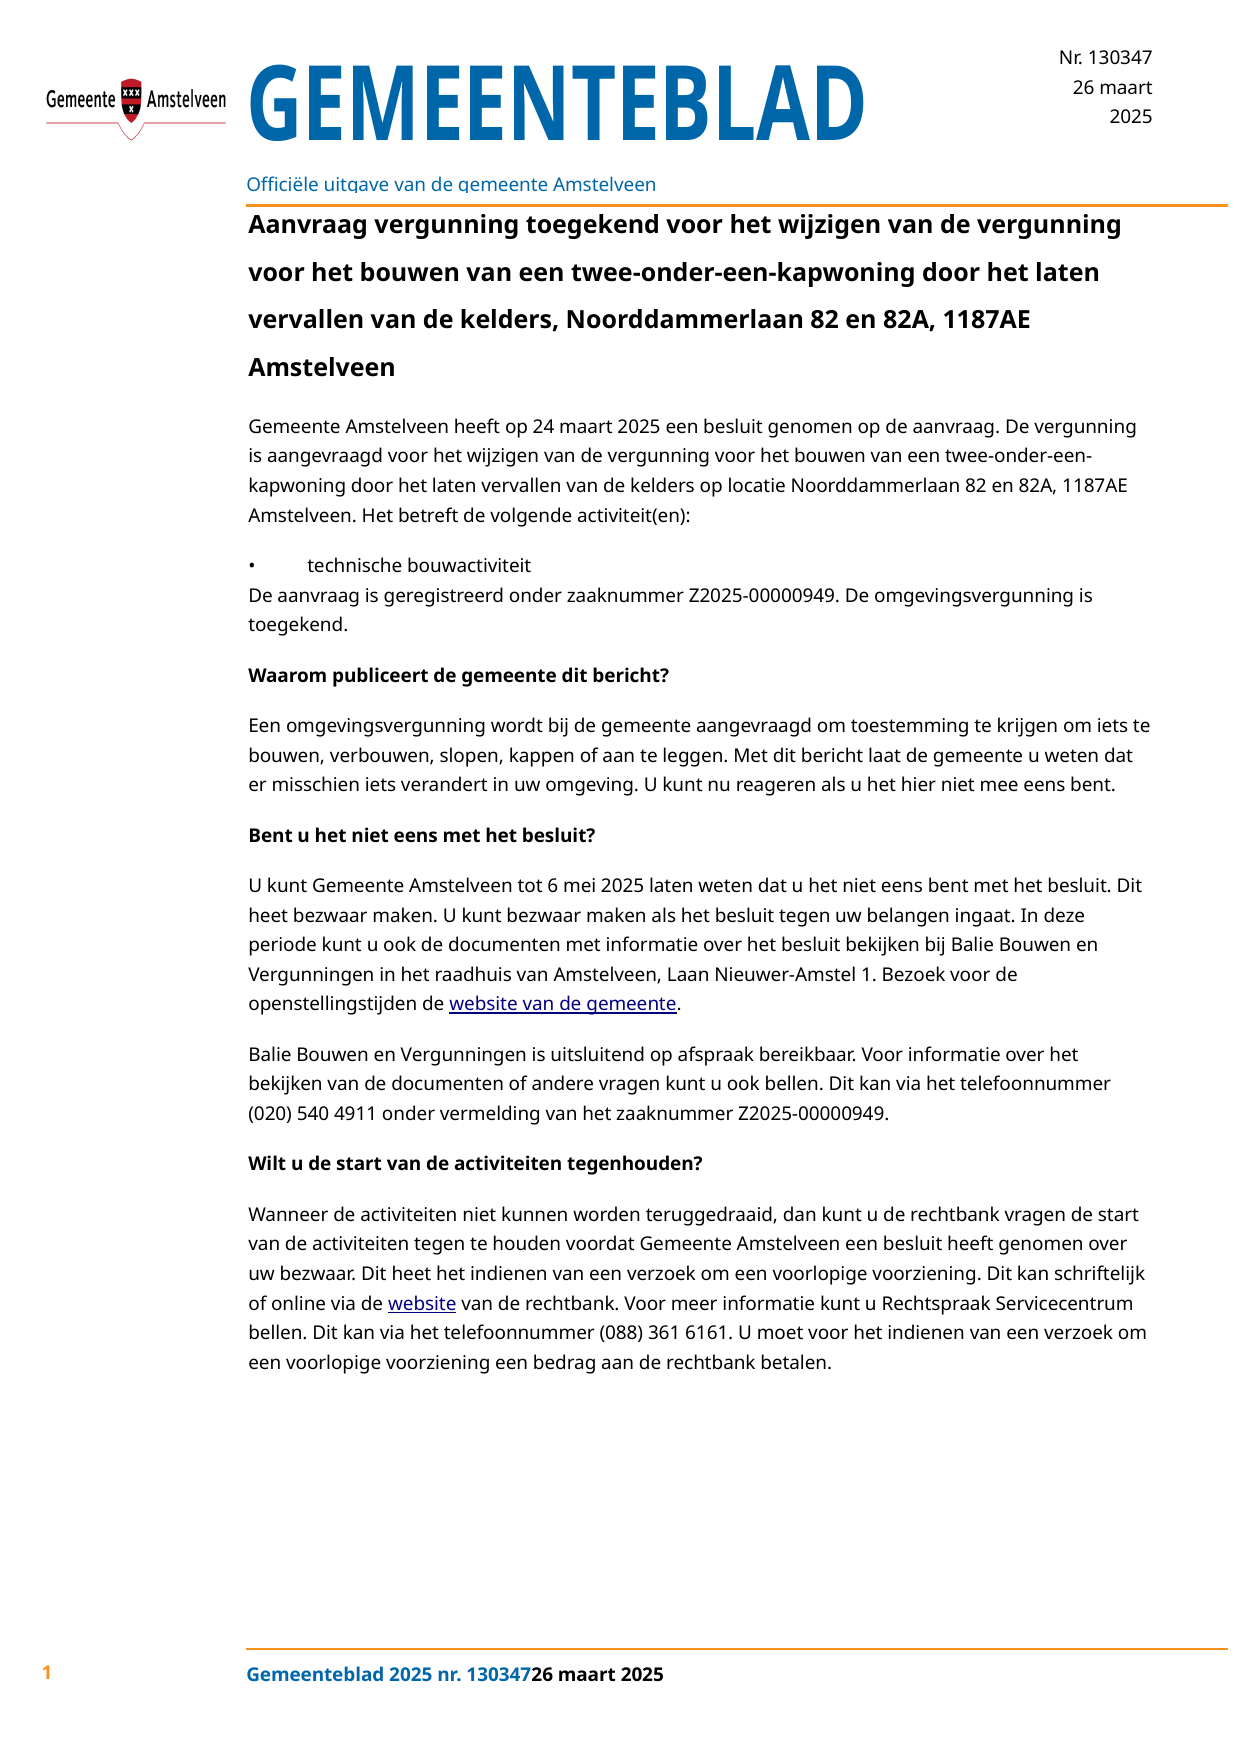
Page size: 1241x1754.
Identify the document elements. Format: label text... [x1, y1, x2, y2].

list technische bouwactiviteit [248, 552, 1152, 578]
text Gemeente Amstelveen heeft op 24 maart 2025 een besluit genomen op de aanvraag. De vergunning is aangevraagd voor het wijzigen van de vergunning voor het bouwen van een twee-onder-een-kapwoning door het laten vervallen van de kelders op locatie Noorddammerlaan 82 en 82A, 1187AE Amstelveen. Het betreft de volgende activiteit(en): [248, 413, 1152, 528]
text Waarom publiceert de gemeente dit bericht? [248, 662, 1152, 688]
picture [41, 47, 231, 172]
text Bent u het niet eens met het besluit? [248, 822, 1152, 848]
text Wilt u de start van de activiteiten tegenhouden? [248, 1151, 1152, 1176]
text De aanvraag is geregistreerd onder zaaknummer Z2025-00000949. De omgevingsvergunning is toegekend. [248, 582, 1152, 637]
text Wanneer de activiteiten niet kunnen worden teruggedraaid, dan kunt u de rechtbank vragen de start van de activiteiten tegen te houden voordat Gemeente Amstelveen een besluit heeft genomen over uw bezwaar. Dit heet het indienen van een verzoek om een voorlopige voorziening. Dit kan schriftelijk of online via de website van de rechtbank. Voor meer informatie kunt u Rechtspraak Servicecentrum bellen. Dit kan via het telefoonnummer (088) 361 6161. U moet voor het indienen van een verzoek om een voorlopige voorziening een bedrag aan de rechtbank betalen. [248, 1201, 1152, 1375]
text Aanvraag vergunning toegekend voor het wijzigen van de vergunning voor het bouwen van een twee-onder-een-kapwoning door het laten vervallen van de kelders, Noorddammerlaan 82 en 82A, 1187AE Amstelveen [248, 207, 1152, 384]
text U kunt Gemeente Amstelveen tot 6 mei 2025 laten weten dat u het niet eens bent met het besluit. Dit heet bezwaar maken. U kunt bezwaar maken als het besluit tegen uw belangen ingaat. In deze periode kunt u ook de documenten met informatie over het besluit bekijken bij Balie Bouwen en Vergunningen in het raadhuis van Amstelveen, Laan Nieuwer-Amstel 1. Bezoek voor de openstellingstijden de website van de gemeente. [248, 872, 1152, 1016]
text Een omgevingsvergunning wordt bij de gemeente aangevraagd om toestemming te krijgen om iets te bouwen, verbouwen, slopen, kappen of aan te leggen. Met dit bericht laat de gemeente u weten dat er misschien iets verandert in uw omgeving. U kunt nu reageren als u het hier niet mee eens bent. [248, 712, 1152, 797]
text Balie Bouwen en Vergunningen is uitsluitend op afspraak bereikbaar. Voor informatie over het bekijken van de documenten of andere vragen kunt u ook bellen. Dit kan via het telefoonnummer (020) 540 4911 onder vermelding van het zaaknummer Z2025-00000949. [248, 1041, 1152, 1126]
